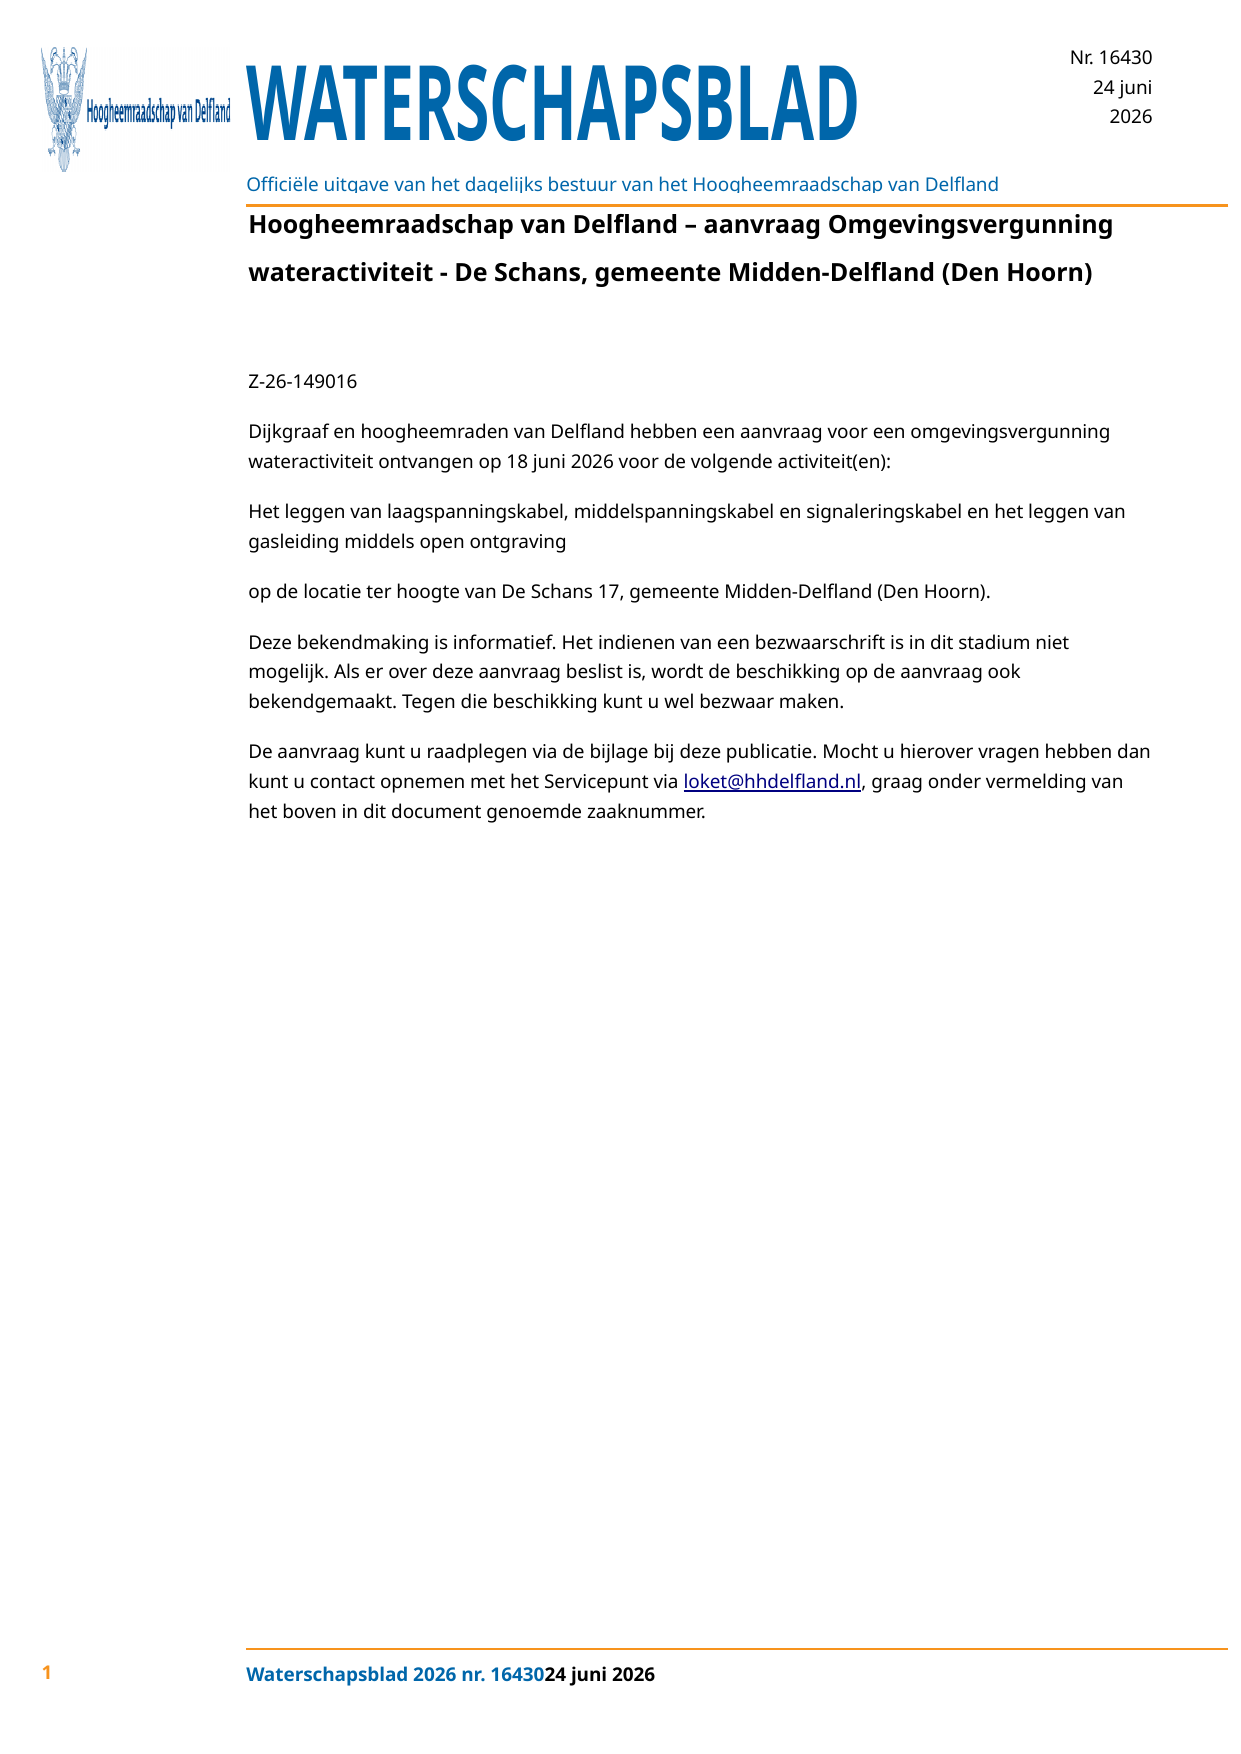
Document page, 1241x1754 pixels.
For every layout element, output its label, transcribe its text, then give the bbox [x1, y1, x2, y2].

text Hoogheemraadschap van Delfland – aanvraag Omgevingsvergunning wateractiviteit - De Schans, gemeente Midden-Delfland (Den Hoorn) [248, 207, 1152, 288]
text Deze bekendmaking is informatief. Het indienen van een bezwaarschrift is in dit stadium niet mogelijk. Als er over deze aanvraag beslist is, wordt de beschikking op de aanvraag ook bekendgemaakt. Tegen die beschikking kunt u wel bezwaar maken. [248, 629, 1152, 714]
text De aanvraag kunt u raadplegen via de bijlage bij deze publicatie. Mocht u hierover vragen hebben dan kunt u contact opnemen met het Servicepunt via loket@hhdelfland.nl, graag onder vermelding van het boven in dit document genoemde zaaknummer. [248, 739, 1152, 824]
text Dijkgraaf en hoogheemraden van Delfland hebben een aanvraag voor een omgevingsvergunning wateractiviteit ontvangen op 18 juni 2026 voor de volgende activiteit(en): [248, 419, 1152, 474]
picture [41, 47, 231, 172]
text Het leggen van laagspanningskabel, middelspanningskabel en signaleringskabel en het leggen van gasleiding middels open ontgraving [248, 499, 1152, 554]
text Z-26-149016 [248, 368, 1152, 394]
text op de locatie ter hoogte van De Schans 17, gemeente Midden-Delfland (Den Hoorn). [248, 579, 1152, 604]
